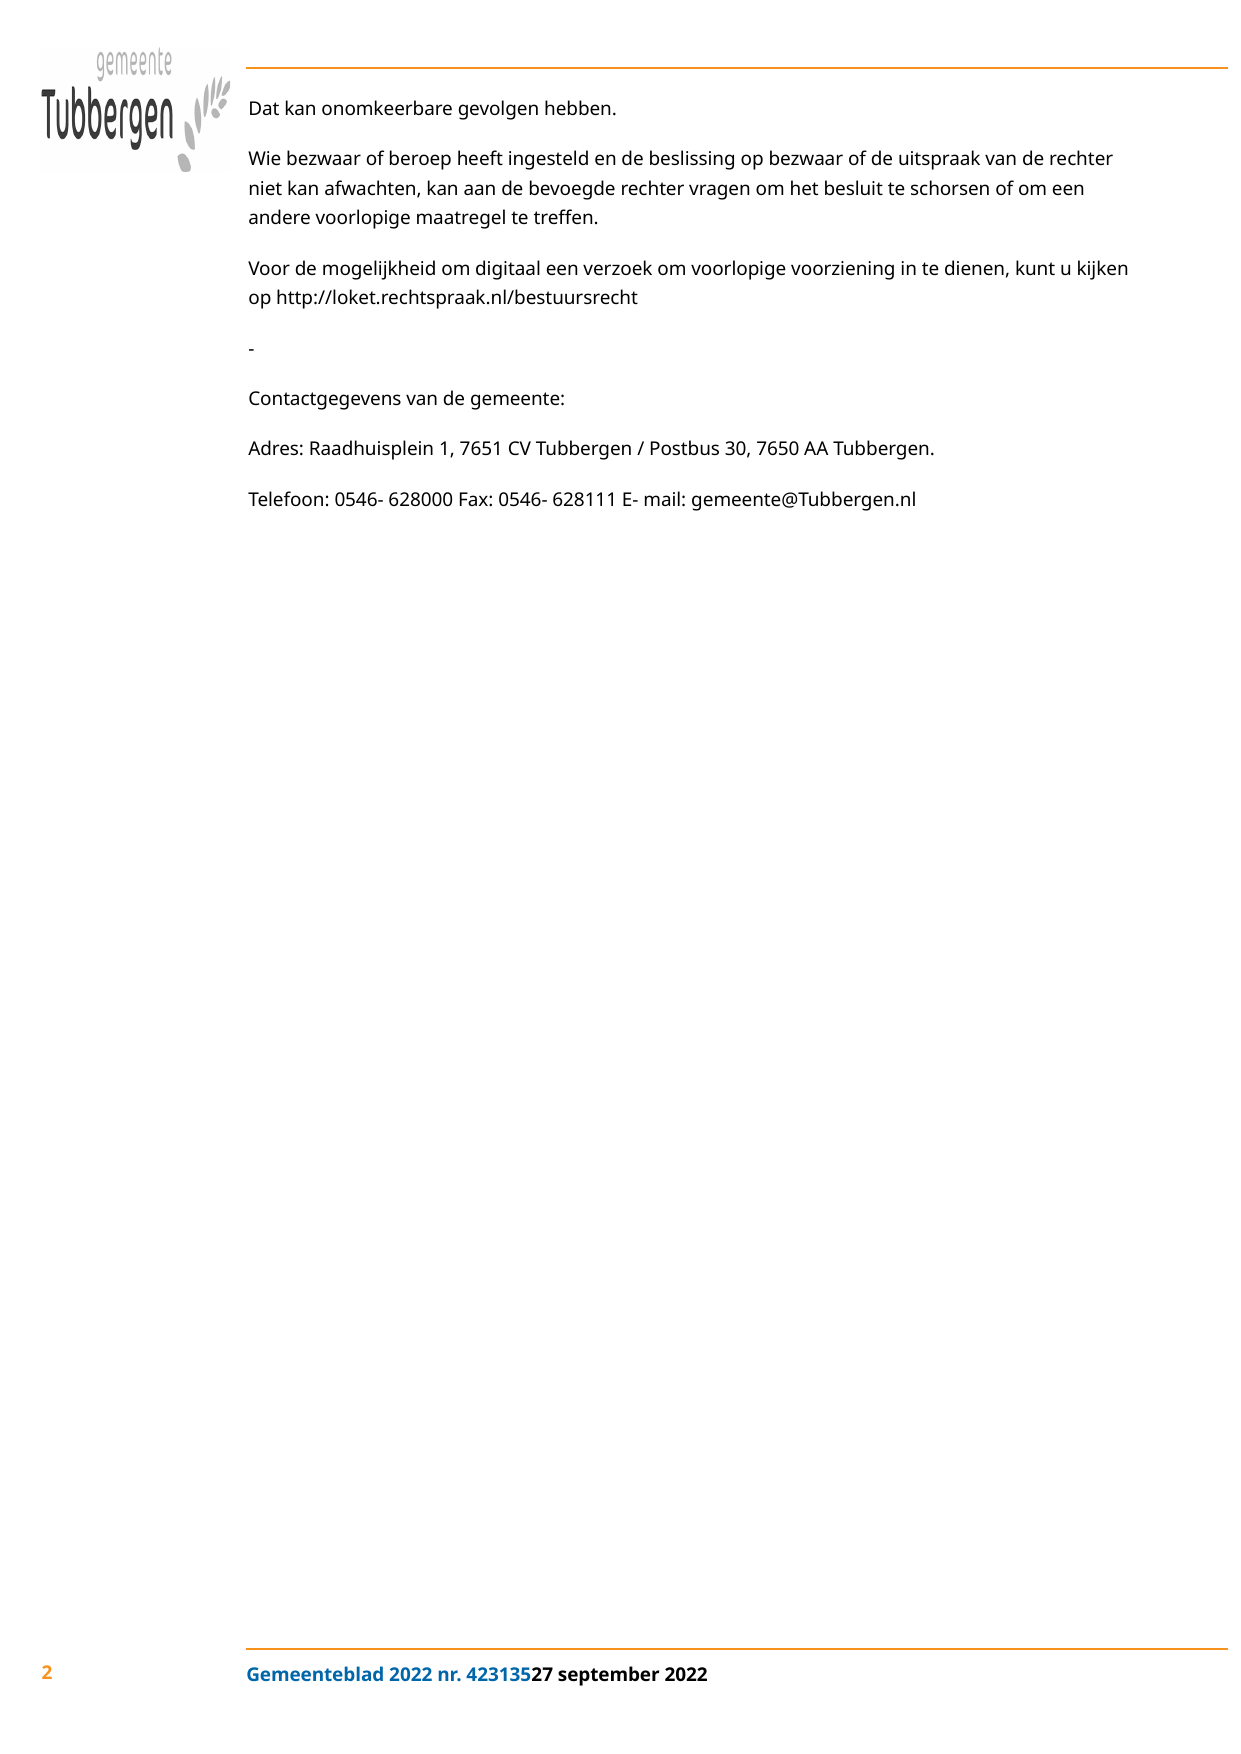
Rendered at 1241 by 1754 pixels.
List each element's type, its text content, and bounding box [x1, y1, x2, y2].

text Adres: Raadhuisplein 1, 7651 CV Tubbergen / Postbus 30, 7650 AA Tubbergen. [248, 436, 1152, 461]
text Wie bezwaar of beroep heeft ingesteld en de beslissing op bezwaar of de uitspraak van de rechter niet kan afwachten, kan aan de bevoegde rechter vragen om het besluit te schorsen of om een andere voorlopige maatregel te treffen. [248, 145, 1152, 230]
text Telefoon: 0546- 628000 Fax: 0546- 628111 E- mail: gemeente@Tubbergen.nl [248, 486, 1152, 512]
picture [41, 47, 231, 172]
text Contactgegevens van de gemeente: [248, 385, 1152, 411]
text Dat kan onomkeerbare gevolgen hebben. [248, 95, 1152, 121]
text - [248, 335, 1152, 361]
text Voor de mogelijkheid om digitaal een verzoek om voorlopige voorziening in te dienen, kunt u kijken op http://loket.rechtspraak.nl/bestuursrecht [248, 255, 1152, 310]
